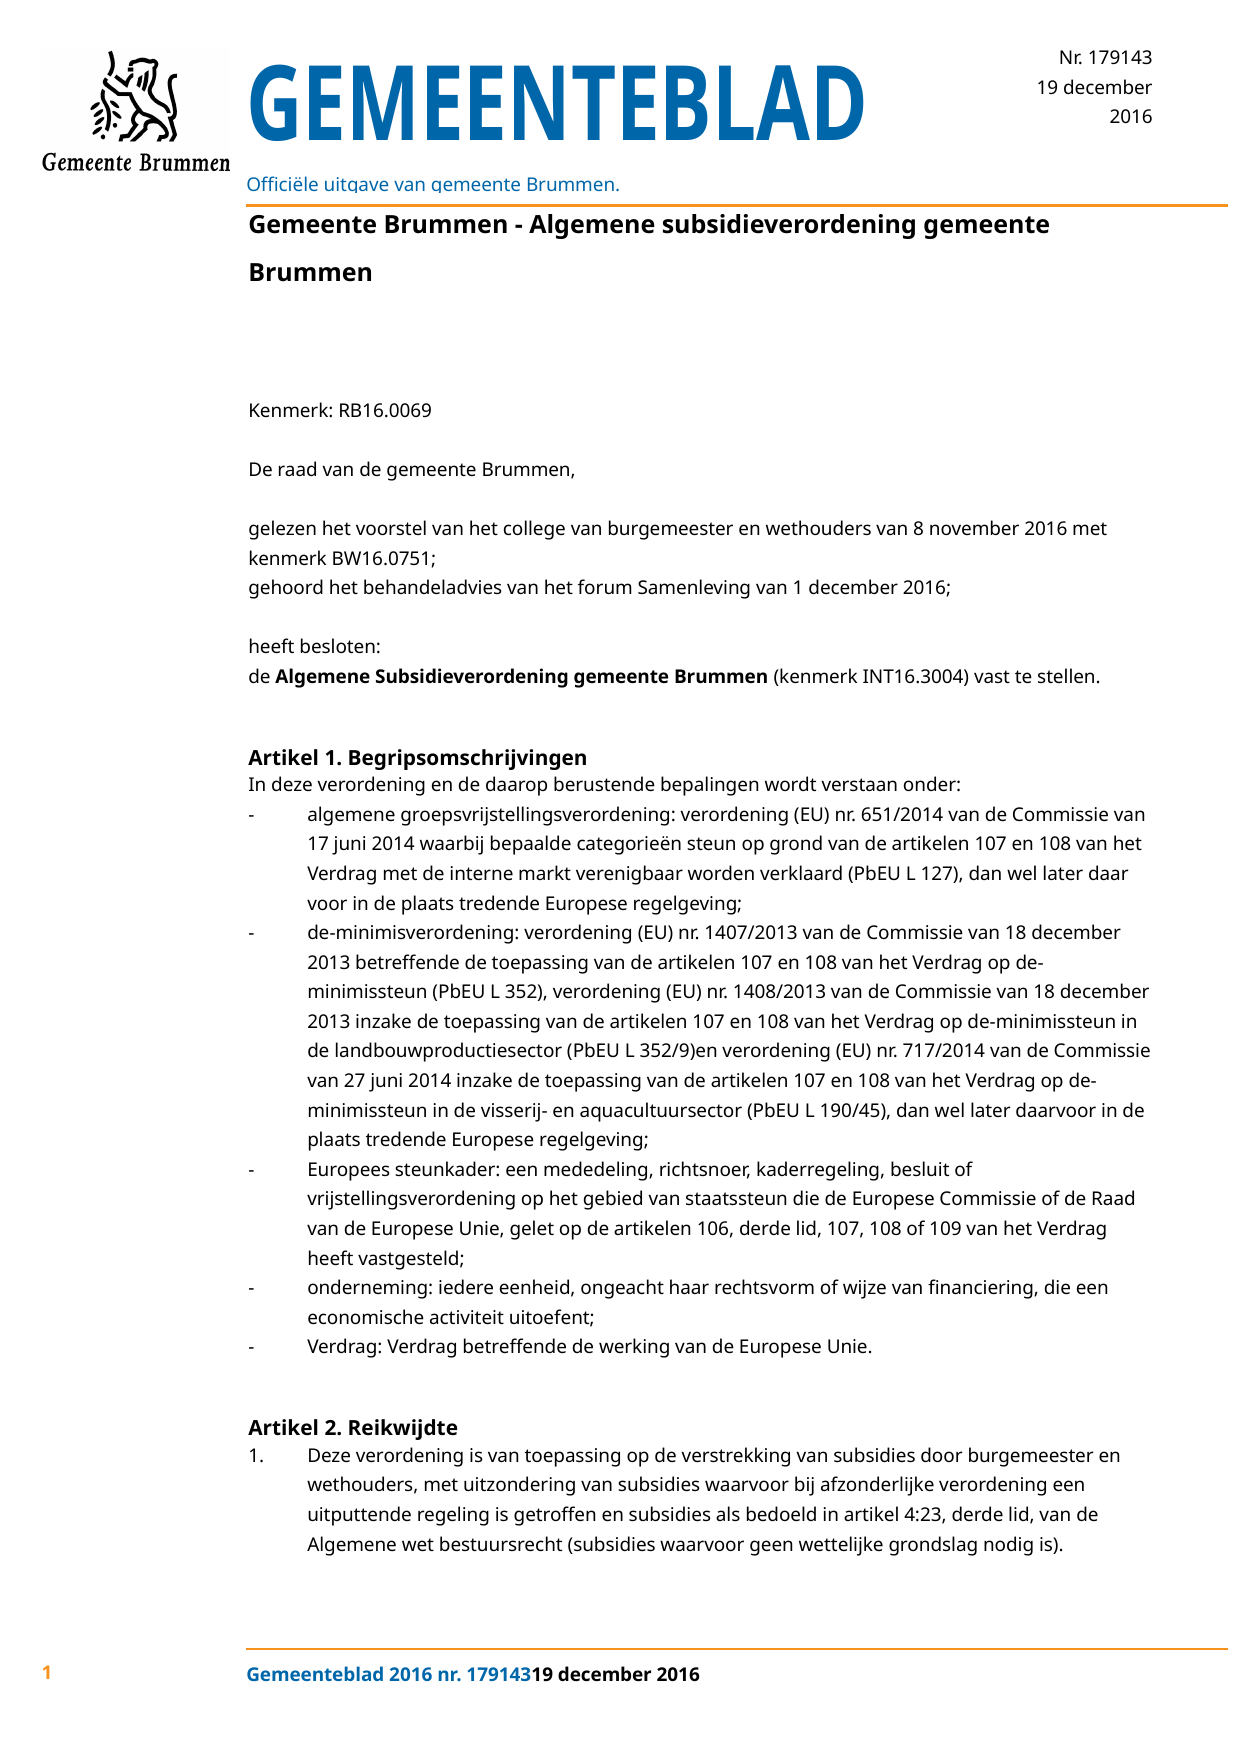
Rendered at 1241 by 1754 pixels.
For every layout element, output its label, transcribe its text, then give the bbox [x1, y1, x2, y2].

picture [41, 47, 231, 172]
text De raad van de gemeente Brummen, [248, 456, 1152, 482]
text gehoord het behandeladvies van het forum Samenleving van 1 december 2016; [248, 574, 1152, 600]
list Deze verordening is van toepassing op de verstrekking van subsidies door burgemeester en wethouders, met uitzondering van subsidies waarvoor bij afzonderlijke verordening een uitputtende regeling is getroffen en subsidies als bedoeld in artikel 4:23, derde lid, van de Algemene wet bestuursrecht (subsidies waarvoor geen wettelijke grondslag nodig is). [248, 1442, 1152, 1556]
list de-minimisverordening: verordening (EU) nr. 1407/2013 van de Commissie van 18 december 2013 betreffende de toepassing van de artikelen 107 en 108 van het Verdrag op de-minimissteun (PbEU L 352), verordening (EU) nr. 1408/2013 van de Commissie van 18 december 2013 inzake de toepassing van de artikelen 107 en 108 van het Verdrag op de-minimissteun in de landbouwproductiesector (PbEU L 352/9)en verordening (EU) nr. 717/2014 van de Commissie van 27 juni 2014 inzake de toepassing van de artikelen 107 en 108 van het Verdrag op de-minimissteun in de visserij- en aquacultuursector (PbEU L 190/45), dan wel later daarvoor in de plaats tredende Europese regelgeving; [248, 919, 1152, 1152]
text de Algemene Subsidieverordening gemeente Brummen (kenmerk INT16.3004) vast te stellen. [248, 663, 1152, 689]
list onderneming: iedere eenheid, ongeacht haar rechtsvorm of wijze van financiering, die een economische activiteit uitoefent; [248, 1274, 1152, 1330]
text Kenmerk: RB16.0069 [248, 397, 1152, 422]
list algemene groepsvrijstellingsverordening: verordening (EU) nr. 651/2014 van de Commissie van 17 juni 2014 waarbij bepaalde categorieën steun op grond van de artikelen 107 en 108 van het Verdrag met de interne markt verenigbaar worden verklaard (PbEU L 127), dan wel later daar voor in de plaats tredende Europese regelgeving; [248, 801, 1152, 916]
text gelezen het voorstel van het college van burgemeester en wethouders van 8 november 2016 met kenmerk BW16.0751; [248, 515, 1152, 570]
list Verdrag: Verdrag betreffende de werking van de Europese Unie. [248, 1333, 1152, 1359]
list Europees steunkader: een mededeling, richtsnoer, kaderregeling, besluit of vrijstellingsverordening op het gebied van staatssteun die de Europese Commissie of de Raad van de Europese Unie, gelet op de artikelen 106, derde lid, 107, 108 of 109 van het Verdrag heeft vastgesteld; [248, 1156, 1152, 1271]
text Gemeente Brummen - Algemene subsidieverordening gemeente Brummen [248, 207, 1152, 288]
text Artikel 2. Reikwijdte [248, 1413, 1152, 1442]
text Artikel 1. Begripsomschrijvingen [248, 743, 1152, 771]
text heeft besloten: [248, 633, 1152, 659]
text In deze verordening en de daarop berustende bepalingen wordt verstaan onder: [248, 771, 1152, 797]
